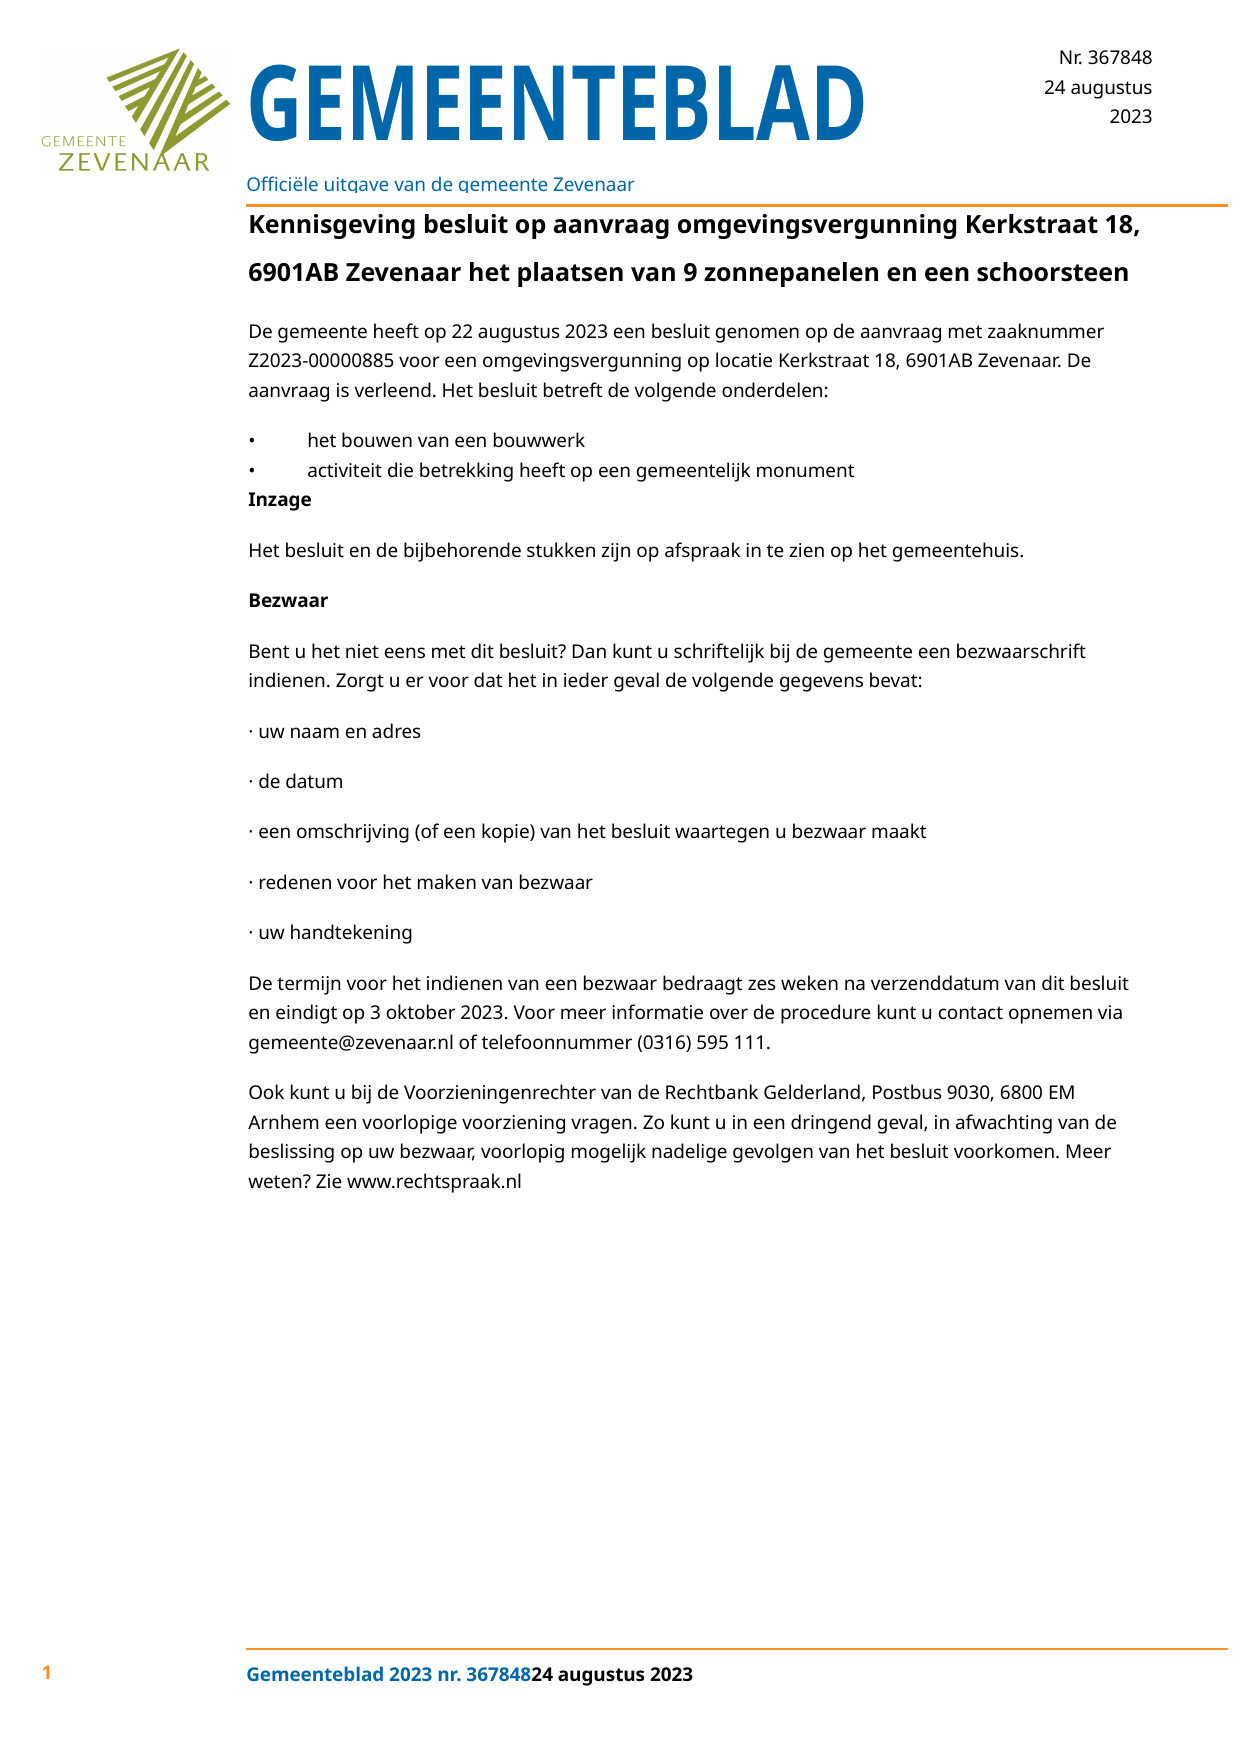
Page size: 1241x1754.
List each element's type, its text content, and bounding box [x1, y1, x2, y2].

text Het besluit en de bijbehorende stukken zijn op afspraak in te zien op het gemeentehuis. [248, 537, 1152, 563]
text De gemeente heeft op 22 augustus 2023 een besluit genomen op de aanvraag met zaaknummer Z2023-00000885 voor een omgevingsvergunning op locatie Kerkstraat 18, 6901AB Zevenaar. De aanvraag is verleend. Het besluit betreft de volgende onderdelen: [248, 318, 1152, 403]
text · een omschrijving (of een kopie) van het besluit waartegen u bezwaar maakt [248, 819, 1152, 844]
text De termijn voor het indienen van een bezwaar bedraagt zes weken na verzenddatum van dit besluit en eindigt op 3 oktober 2023. Voor meer informatie over de procedure kunt u contact opnemen via gemeente@zevenaar.nl of telefoonnummer (0316) 595 111. [248, 970, 1152, 1055]
text Bent u het niet eens met dit besluit? Dan kunt u schriftelijk bij de gemeente een bezwaarschrift indienen. Zorgt u er voor dat het in ieder geval de volgende gegevens bevat: [248, 638, 1152, 693]
list het bouwen van een bouwwerk [248, 427, 1152, 453]
list activiteit die betrekking heeft op een gemeentelijk monument [248, 457, 1152, 483]
text · uw naam en adres [248, 718, 1152, 744]
text Kennisgeving besluit op aanvraag omgevingsvergunning Kerkstraat 18, 6901AB Zevenaar het plaatsen van 9 zonnepanelen en een schoorsteen [248, 207, 1152, 288]
text · de datum [248, 768, 1152, 794]
text · uw handtekening [248, 919, 1152, 945]
text Ook kunt u bij de Voorzieningenrechter van de Rechtbank Gelderland, Postbus 9030, 6800 EM Arnhem een voorlopige voorziening vragen. Zo kunt u in een dringend geval, in afwachting van de beslissing op uw bezwaar, voorlopig mogelijk nadelige gevolgen van het besluit voorkomen. Meer weten? Zie www.rechtspraak.nl [248, 1079, 1152, 1194]
text · redenen voor het maken van bezwaar [248, 869, 1152, 895]
text Inzage [248, 487, 1152, 512]
picture [41, 47, 231, 172]
text Bezwaar [248, 587, 1152, 613]
